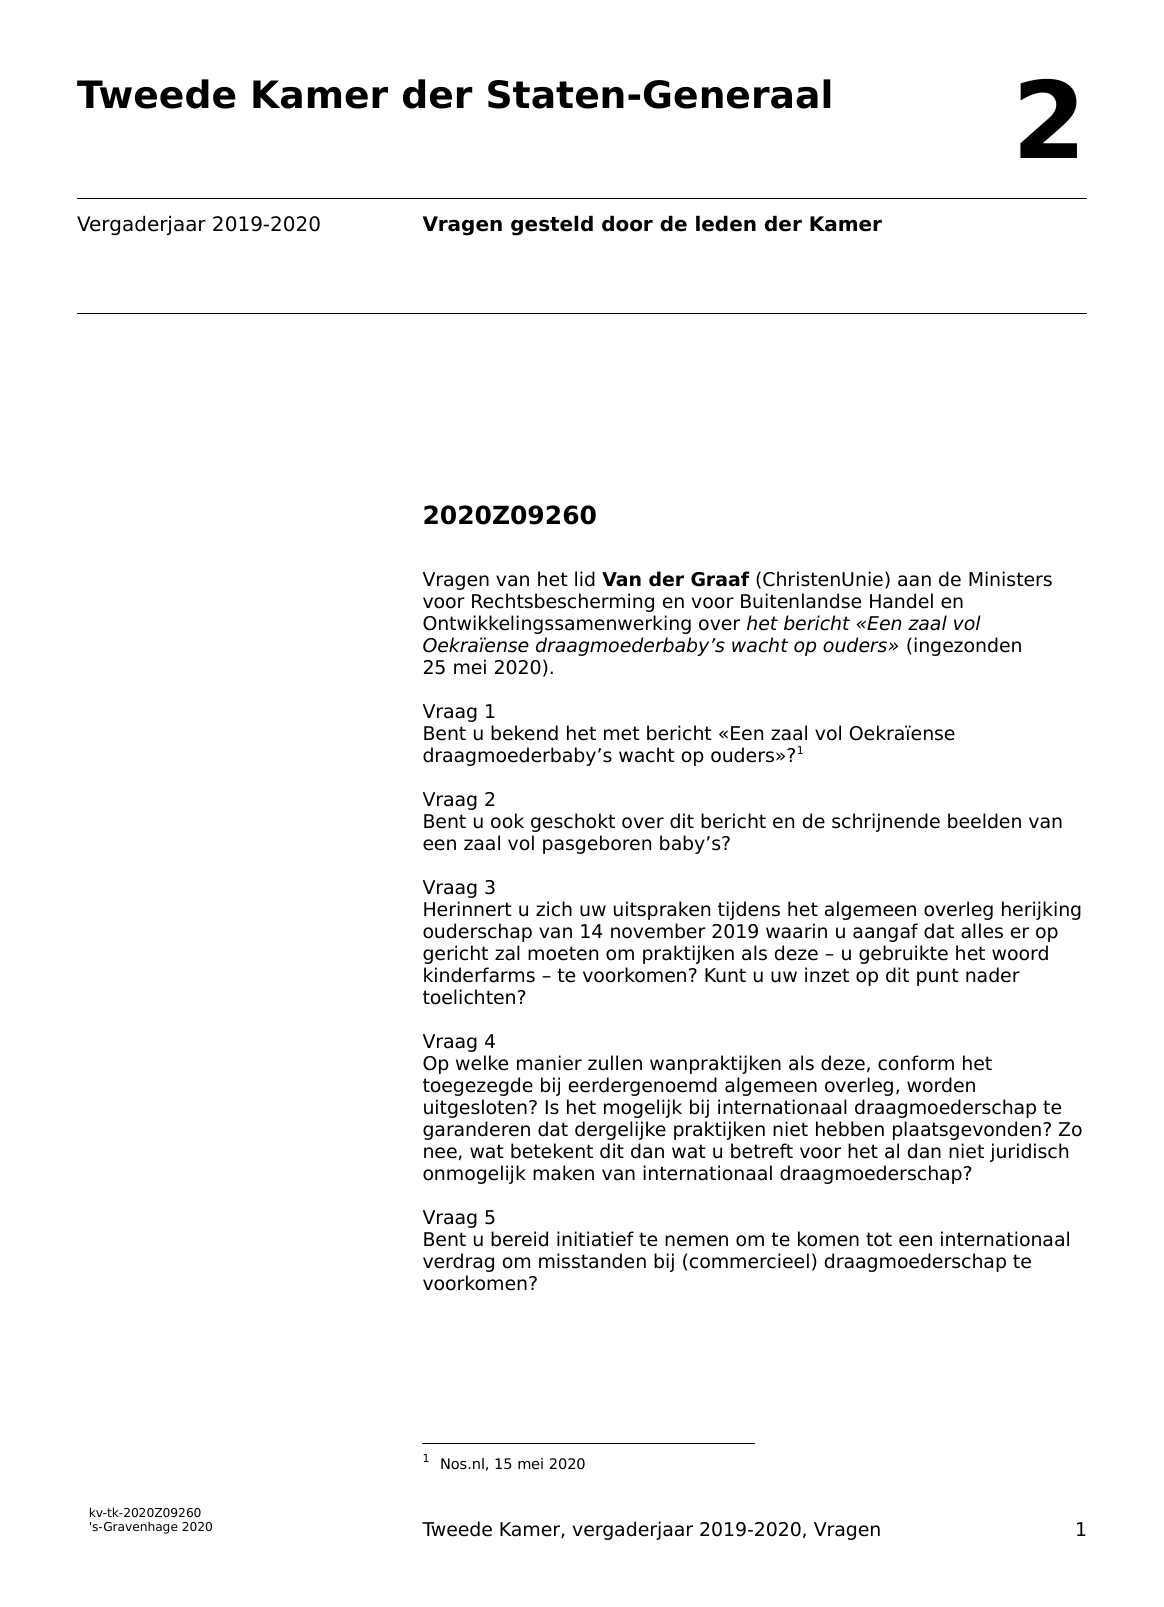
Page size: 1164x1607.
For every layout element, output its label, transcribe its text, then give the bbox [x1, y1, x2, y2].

text 's-Gravenhage 2020 [88, 1520, 323, 1534]
text Bent u bekend het met bericht «Een zaal vol Oekraïense draagmoederbaby’s wacht op ouders»? [422, 723, 1087, 767]
text Bent u bereid initiatief te nemen om te komen tot een internationaal verdrag om misstanden bij (commercieel) draagmoederschap te voorkomen? [422, 1229, 1087, 1295]
table_header 2 [886, 59, 1087, 198]
text Op welke manier zullen wanpraktijken als deze, conform het toegezegde bij eerdergenoemd algemeen overleg, worden uitgesloten? Is het mogelijk bij internationaal draagmoederschap te garanderen dat dergelijke praktijken niet hebben plaatsgevonden? Zo nee, wat betekent dit dan wat u betreft voor het al dan niet juridisch onmogelijk maken van internationaal draagmoederschap? [422, 1053, 1087, 1185]
text Vraag 2 [422, 789, 1087, 811]
text Vraag 3 [422, 877, 1087, 899]
table_cell Vergaderjaar 2019-2020 [77, 199, 422, 313]
text Vraag 1 [422, 701, 1087, 723]
text 2020Z09260 [422, 501, 1087, 531]
text Nos.nl, 15 mei 2020 [422, 1452, 1087, 1474]
text Vragen van het lid Van der Graaf (ChristenUnie) aan de Ministers voor Rechtsbescherming en voor Buitenlandse Handel en Ontwikkelingssamenwerking over het bericht «Een zaal vol Oekraïense draagmoederbaby’s wacht op ouders» (ingezonden 25 mei 2020). [422, 569, 1087, 679]
table_cell Vragen gesteld door de leden der Kamer [422, 199, 1087, 313]
text Vraag 4 [422, 1031, 1087, 1053]
text Bent u ook geschokt over dit bericht en de schrijnende beelden van een zaal vol pasgeboren baby’s? [422, 811, 1087, 855]
text Herinnert u zich uw uitspraken tijdens het algemeen overleg herijking ouderschap van 14 november 2019 waarin u aangaf dat alles er op gericht zal moeten om praktijken als deze – u gebruikte het woord kinderfarms – te voorkomen? Kunt u uw inzet op dit punt nader toelichten? [422, 899, 1087, 1009]
text kv-tk-2020Z09260 [88, 1506, 323, 1520]
text Vraag 5 [422, 1207, 1087, 1229]
table_header Tweede Kamer der Staten-Generaal [77, 59, 886, 198]
